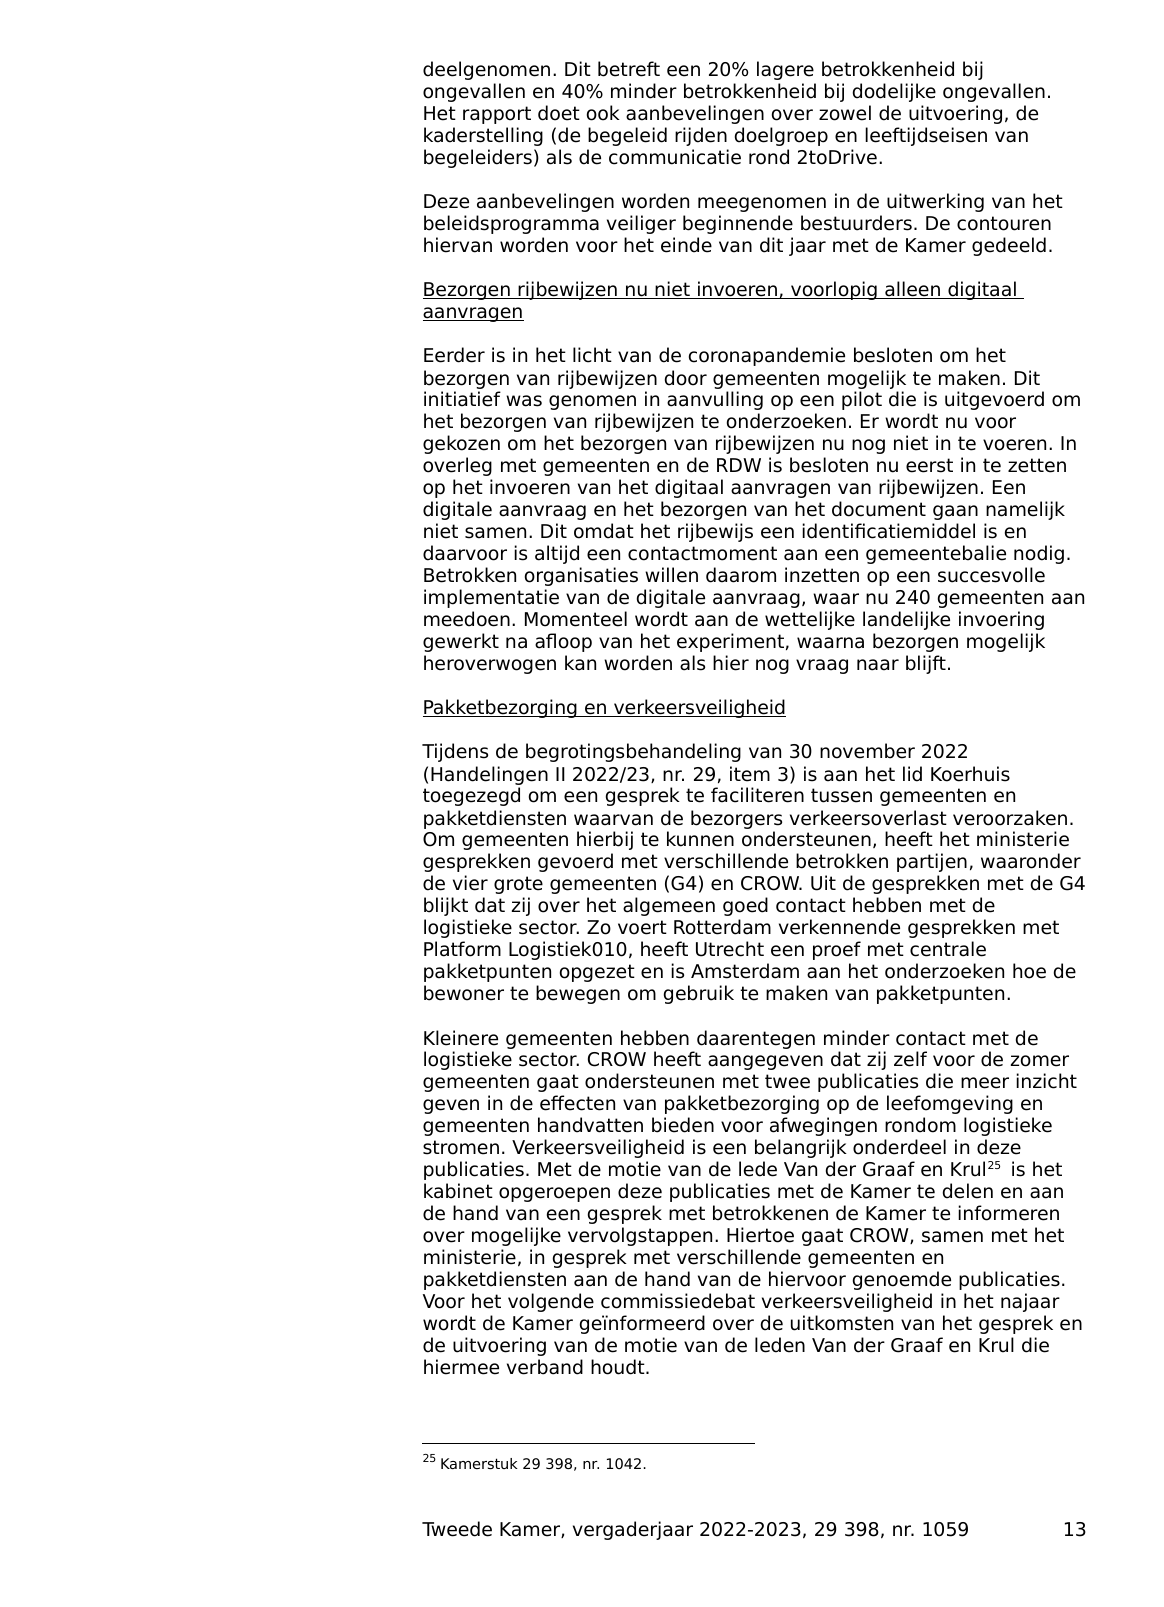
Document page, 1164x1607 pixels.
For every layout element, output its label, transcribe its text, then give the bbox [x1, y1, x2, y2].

text Kleinere gemeenten hebben daarentegen minder contact met de logistieke sector. CROW heeft aangegeven dat zij zelf voor de zomer gemeenten gaat ondersteunen met twee publicaties die meer inzicht geven in de effecten van pakketbezorging op de leefomgeving en gemeenten handvatten bieden voor afwegingen rondom logistieke stromen. Verkeersveiligheid is een belangrijk onderdeel in deze publicaties. Met de motie van de lede Van der Graaf en Krul is het kabinet opgeroepen deze publicaties met de Kamer te delen en aan de hand van een gesprek met betrokkenen de Kamer te informeren over mogelijke vervolgstappen. Hiertoe gaat CROW, samen met het ministerie, in gesprek met verschillende gemeenten en pakketdiensten aan de hand van de hiervoor genoemde publicaties. Voor het volgende commissiedebat verkeersveiligheid in het najaar wordt de Kamer geïnformeerd over de uitkomsten van het gesprek en de uitvoering van de motie van de leden Van der Graaf en Krul die hiermee verband houdt. [422, 1027, 1087, 1379]
text deelgenomen. Dit betreft een 20% lagere betrokkenheid bij ongevallen en 40% minder betrokkenheid bij dodelijke ongevallen. Het rapport doet ook aanbevelingen over zowel de uitvoering, de kaderstelling (de begeleid rijden doelgroep en leeftijdseisen van begeleiders) als de communicatie rond 2toDrive. [422, 59, 1087, 169]
text Eerder is in het licht van de coronapandemie besloten om het bezorgen van rijbewijzen door gemeenten mogelijk te maken. Dit initiatief was genomen in aanvulling op een pilot die is uitgevoerd om het bezorgen van rijbewijzen te onderzoeken. Er wordt nu voor gekozen om het bezorgen van rijbewijzen nu nog niet in te voeren. In overleg met gemeenten en de RDW is besloten nu eerst in te zetten op het invoeren van het digitaal aanvragen van rijbewijzen. Een digitale aanvraag en het bezorgen van het document gaan namelijk niet samen. Dit omdat het rijbewijs een identificatiemiddel is en daarvoor is altijd een contactmoment aan een gemeentebalie nodig. Betrokken organisaties willen daarom inzetten op een succesvolle implementatie van de digitale aanvraag, waar nu 240 gemeenten aan meedoen. Momenteel wordt aan de wettelijke landelijke invoering gewerkt na afloop van het experiment, waarna bezorgen mogelijk heroverwogen kan worden als hier nog vraag naar blijft. [422, 345, 1087, 675]
subtitle Bezorgen rijbewijzen nu niet invoeren, voorlopig alleen digitaal aanvragen [422, 279, 1087, 323]
text Tijdens de begrotingsbehandeling van 30 november 2022 (Handelingen II 2022/23, nr. 29, item 3) is aan het lid Koerhuis toegezegd om een gesprek te faciliteren tussen gemeenten en pakketdiensten waarvan de bezorgers verkeersoverlast veroorzaken. Om gemeenten hierbij te kunnen ondersteunen, heeft het ministerie gesprekken gevoerd met verschillende betrokken partijen, waaronder de vier grote gemeenten (G4) en CROW. Uit de gesprekken met de G4 blijkt dat zij over het algemeen goed contact hebben met de logistieke sector. Zo voert Rotterdam verkennende gesprekken met Platform Logistiek010, heeft Utrecht een proef met centrale pakketpunten opgezet en is Amsterdam aan het onderzoeken hoe de bewoner te bewegen om gebruik te maken van pakketpunten. [422, 741, 1087, 1005]
subtitle Pakketbezorging en verkeersveiligheid [422, 697, 1087, 719]
text Deze aanbevelingen worden meegenomen in de uitwerking van het beleidsprogramma veiliger beginnende bestuurders. De contouren hiervan worden voor het einde van dit jaar met de Kamer gedeeld. [422, 191, 1087, 257]
text Kamerstuk 29 398, nr. 1042. [422, 1452, 1087, 1474]
